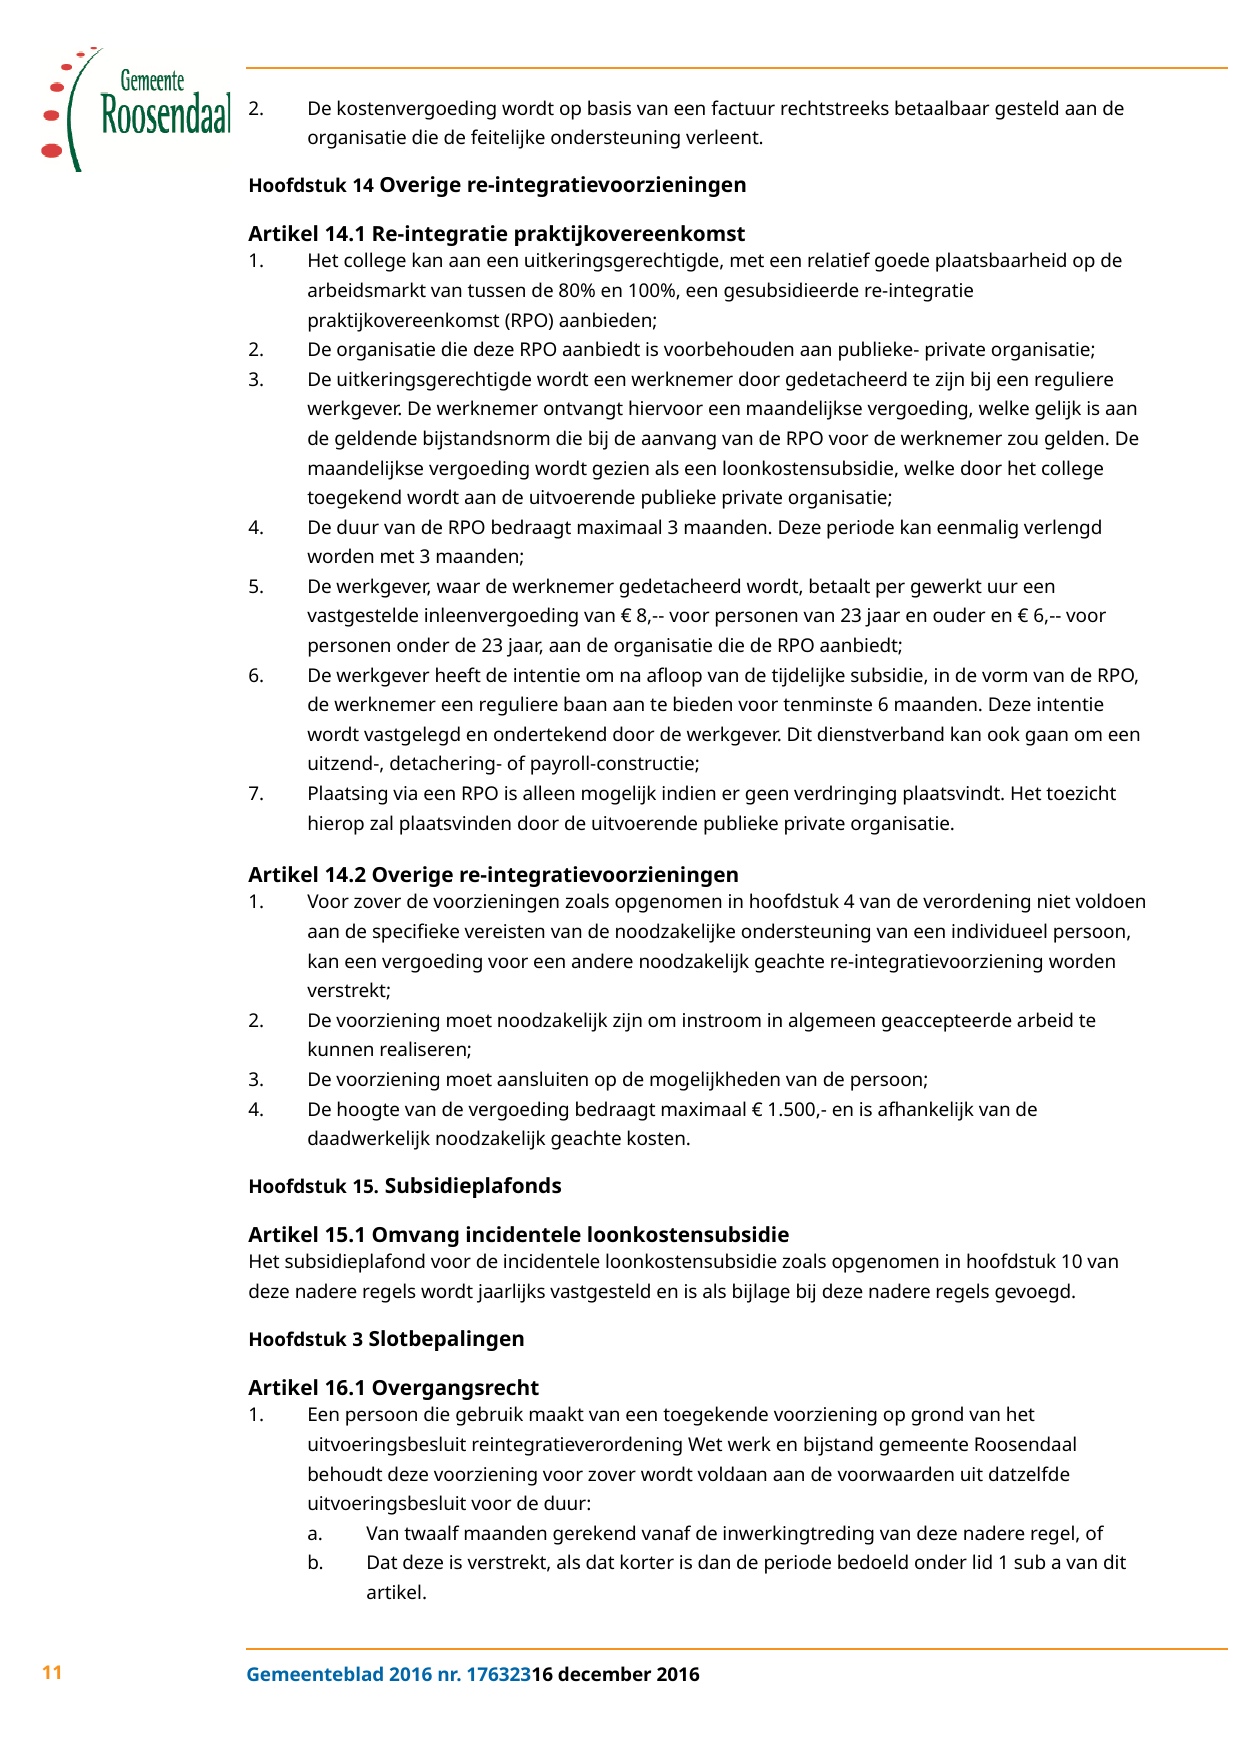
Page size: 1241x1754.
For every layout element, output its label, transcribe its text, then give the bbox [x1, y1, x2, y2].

list De organisatie die deze RPO aanbiedt is voorbehouden aan publieke- private organisatie; [248, 336, 1152, 362]
text Het subsidieplafond voor de incidentele loonkostensubsidie zoals opgenomen in hoofdstuk 10 van deze nadere regels wordt jaarlijks vastgesteld en is als bijlage bij deze nadere regels gevoegd. [248, 1249, 1152, 1304]
list De uitkeringsgerechtigde wordt een werknemer door gedetacheerd te zijn bij een reguliere werkgever. De werknemer ontvangt hiervoor een maandelijkse vergoeding, welke gelijk is aan de geldende bijstandsnorm die bij de aanvang van de RPO voor de werknemer zou gelden. De maandelijkse vergoeding wordt gezien als een loonkostensubsidie, welke door het college toegekend wordt aan de uitvoerende publieke private organisatie; [248, 366, 1152, 510]
list Plaatsing via een RPO is alleen mogelijk indien er geen verdringing plaatsvindt. Het toezicht hierop zal plaatsvinden door de uitvoerende publieke private organisatie. [248, 780, 1152, 836]
list Van twaalf maanden gerekend vanaf de inwerkingtreding van deze nadere regel, of [307, 1520, 1152, 1546]
text Artikel 14.2 Overige re-integratievoorzieningen [248, 860, 1152, 889]
list Het college kan aan een uitkeringsgerechtigde, met een relatief goede plaatsbaarheid op de arbeidsmarkt van tussen de 80% en 100%, een gesubsidieerde re-integratie praktijkovereenkomst (RPO) aanbieden; [248, 248, 1152, 333]
text Artikel 14.1 Re-integratie praktijkovereenkomst [248, 219, 1152, 248]
list De voorziening moet noodzakelijk zijn om instroom in algemeen geaccepteerde arbeid te kunnen realiseren; [248, 1007, 1152, 1062]
list Dat deze is verstrekt, als dat korter is dan de periode bedoeld onder lid 1 sub a van dit artikel. [307, 1549, 1152, 1605]
list De hoogte van de vergoeding bedraagt maximaal € 1.500,- en is afhankelijk van de daadwerkelijk noodzakelijk geachte kosten. [248, 1096, 1152, 1151]
list De werkgever heeft de intentie om na afloop van de tijdelijke subsidie, in de vorm van de RPO, de werknemer een reguliere baan aan te bieden voor tenminste 6 maanden. Deze intentie wordt vastgelegd en ondertekend door de werkgever. Dit dienstverband kan ook gaan om een uitzend-, detachering- of payroll-constructie; [248, 662, 1152, 776]
text Artikel 15.1 Omvang incidentele loonkostensubsidie [248, 1220, 1152, 1249]
list De werkgever, waar de werknemer gedetacheerd wordt, betaalt per gewerkt uur een vastgestelde inleenvergoeding van € 8,-- voor personen van 23 jaar en ouder en € 6,-- voor personen onder de 23 jaar, aan de organisatie die de RPO aanbiedt; [248, 573, 1152, 658]
list De kostenvergoeding wordt op basis van een factuur rechtstreeks betaalbaar gesteld aan de organisatie die de feitelijke ondersteuning verleent. [248, 95, 1152, 150]
picture [41, 47, 231, 172]
list De duur van de RPO bedraagt maximaal 3 maanden. Deze periode kan eenmalig verlengd worden met 3 maanden; [248, 514, 1152, 569]
list Een persoon die gebruik maakt van een toegekende voorziening op grond van het uitvoeringsbesluit reintegratieverordening Wet werk en bijstand gemeente Roosendaal behoudt deze voorziening voor zover wordt voldaan aan de voorwaarden uit datzelfde uitvoeringsbesluit voor de duur: [248, 1402, 1152, 1516]
list De voorziening moet aansluiten op de mogelijkheden van de persoon; [248, 1066, 1152, 1092]
text Artikel 16.1 Overgangsrecht [248, 1373, 1152, 1402]
text Hoofdstuk 14 Overige re-integratievoorzieningen [248, 170, 1152, 198]
text Hoofdstuk 15. Subsidieplafonds [248, 1171, 1152, 1199]
list Voor zover de voorzieningen zoals opgenomen in hoofdstuk 4 van de verordening niet voldoen aan de specifieke vereisten van de noodzakelijke ondersteuning van een individueel persoon, kan een vergoeding voor een andere noodzakelijk geachte re-integratievoorziening worden verstrekt; [248, 889, 1152, 1003]
text Hoofdstuk 3 Slotbepalingen [248, 1324, 1152, 1352]
